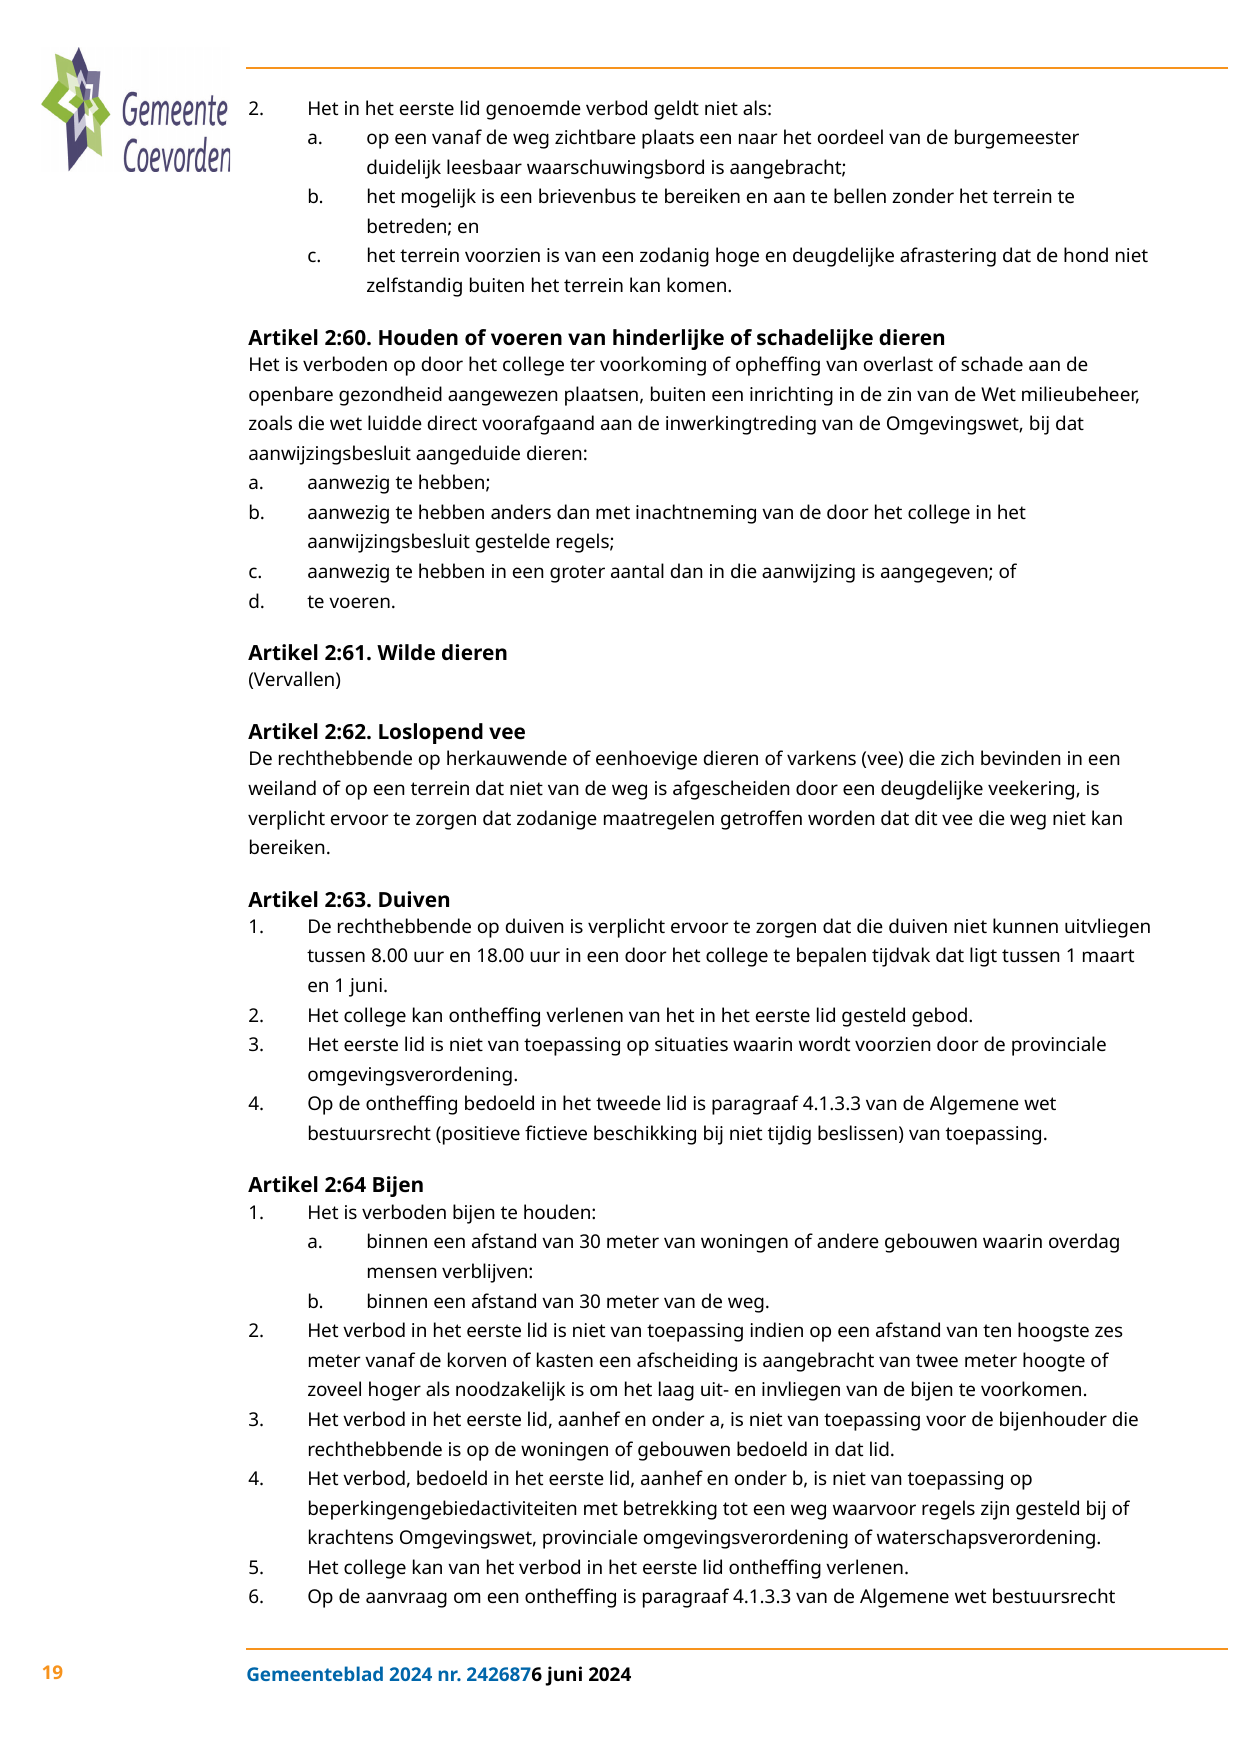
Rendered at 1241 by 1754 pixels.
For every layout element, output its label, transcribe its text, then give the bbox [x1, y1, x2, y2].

list Het in het eerste lid genoemde verbod geldt niet als: [248, 95, 1152, 121]
list binnen een afstand van 30 meter van woningen of andere gebouwen waarin overdag mensen verblijven: [307, 1229, 1152, 1284]
text Het is verboden op door het college ter voorkoming of opheffing van overlast of schade aan de openbare gezondheid aangewezen plaatsen, buiten een inrichting in de zin van de Wet milieubeheer, zoals die wet luidde direct voorafgaand aan de inwerkingtreding van de Omgevingswet, bij dat aanwijzingsbesluit aangeduide dieren: [248, 351, 1152, 466]
list aanwezig te hebben anders dan met inachtneming van de door het college in het aanwijzingsbesluit gestelde regels; [248, 499, 1152, 554]
list Het is verboden bijen te houden: [248, 1199, 1152, 1225]
text Artikel 2:60. Houden of voeren van hinderlijke of schadelijke dieren [248, 323, 1152, 351]
picture [41, 47, 231, 172]
text De rechthebbende op herkauwende of eenhoevige dieren of varkens (vee) die zich bevinden in een weiland of op een terrein dat niet van de weg is afgescheiden door een deugdelijke veekering, is verplicht ervoor te zorgen dat zodanige maatregelen getroffen worden dat dit vee die weg niet kan bereiken. [248, 746, 1152, 860]
list De rechthebbende op duiven is verplicht ervoor te zorgen dat die duiven niet kunnen uitvliegen tussen 8.00 uur en 18.00 uur in een door het college te bepalen tijdvak dat ligt tussen 1 maart en 1 juni. [248, 913, 1152, 998]
text Artikel 2:63. Duiven [248, 885, 1152, 913]
list Het verbod, bedoeld in het eerste lid, aanhef en onder b, is niet van toepassing op beperkingengebiedactiviteiten met betrekking tot een weg waarvoor regels zijn gesteld bij of krachtens Omgevingswet, provinciale omgevingsverordening of waterschapsverordening. [248, 1465, 1152, 1550]
list aanwezig te hebben in een groter aantal dan in die aanwijzing is aangegeven; of [248, 558, 1152, 584]
text Artikel 2:62. Loslopend vee [248, 717, 1152, 746]
text Artikel 2:61. Wilde dieren [248, 638, 1152, 667]
list Het verbod in het eerste lid is niet van toepassing indien op een afstand van ten hoogste zes meter vanaf de korven of kasten een afscheiding is aangebracht van twee meter hoogte of zoveel hoger als noodzakelijk is om het laag uit- en invliegen van de bijen te voorkomen. [248, 1317, 1152, 1402]
list Op de ontheffing bedoeld in het tweede lid is paragraaf 4.1.3.3 van de Algemene wet bestuursrecht (positieve fictieve beschikking bij niet tijdig beslissen) van toepassing. [248, 1091, 1152, 1146]
text (Vervallen) [248, 667, 1152, 692]
list te voeren. [248, 588, 1152, 613]
list het terrein voorzien is van een zodanig hoge en deugdelijke afrastering dat de hond niet zelfstandig buiten het terrein kan komen. [307, 243, 1152, 298]
list Het verbod in het eerste lid, aanhef en onder a, is niet van toepassing voor de bijenhouder die rechthebbende is op de woningen of gebouwen bedoeld in dat lid. [248, 1406, 1152, 1461]
list binnen een afstand van 30 meter van de weg. [307, 1288, 1152, 1313]
list Het college kan van het verbod in het eerste lid ontheffing verlenen. [248, 1554, 1152, 1580]
list aanwezig te hebben; [248, 469, 1152, 495]
list Het college kan ontheffing verlenen van het in het eerste lid gesteld gebod. [248, 1002, 1152, 1028]
list Op de aanvraag om een ontheffing is paragraaf 4.1.3.3 van de Algemene wet bestuursrecht [248, 1584, 1152, 1609]
list Het eerste lid is niet van toepassing op situaties waarin wordt voorzien door de provinciale omgevingsverordening. [248, 1031, 1152, 1087]
list op een vanaf de weg zichtbare plaats een naar het oordeel van de burgemeester duidelijk leesbaar waarschuwingsbord is aangebracht; [307, 124, 1152, 180]
list het mogelijk is een brievenbus te bereiken en aan te bellen zonder het terrein te betreden; en [307, 183, 1152, 239]
text Artikel 2:64 Bijen [248, 1171, 1152, 1199]
